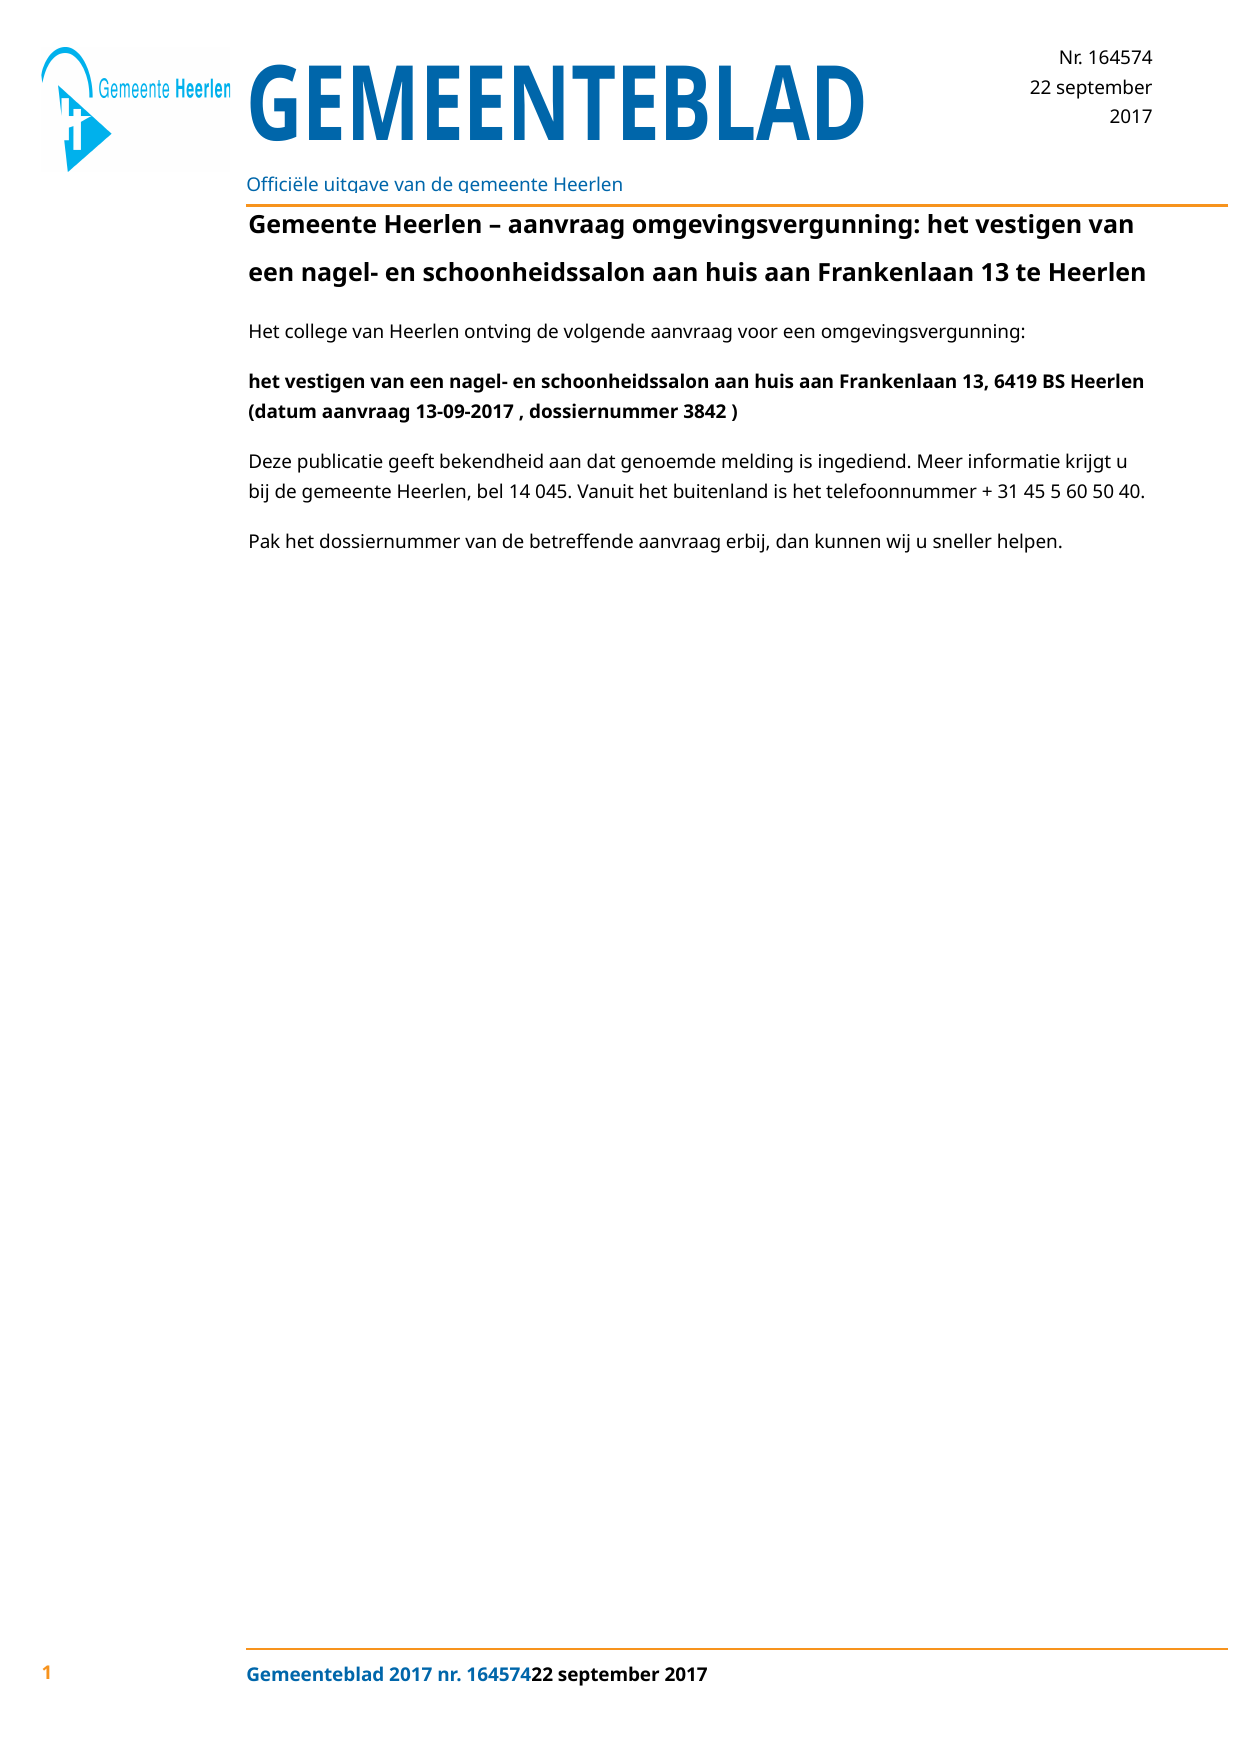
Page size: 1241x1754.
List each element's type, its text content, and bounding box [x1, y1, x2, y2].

text Pak het dossiernummer van de betreffende aanvraag erbij, dan kunnen wij u sneller helpen. [248, 528, 1152, 554]
picture [41, 47, 58, 70]
picture [41, 47, 231, 172]
text het vestigen van een nagel- en schoonheidssalon aan huis aan Frankenlaan 13, 6419 BS Heerlen (datum aanvraag 13-09-2017 , dossiernummer 3842 ) [248, 368, 1152, 424]
text Gemeente Heerlen – aanvraag omgevingsvergunning: het vestigen van een nagel- en schoonheidssalon aan huis aan Frankenlaan 13 te Heerlen [248, 207, 1152, 288]
text Deze publicatie geeft bekendheid aan dat genoemde melding is ingediend. Meer informatie krijgt u bij de gemeente Heerlen, bel 14 045. Vanuit het buitenland is het telefoonnummer + 31 45 5 60 50 40. [248, 448, 1152, 504]
text Het college van Heerlen ontving de volgende aanvraag voor een omgevingsvergunning: [248, 318, 1152, 344]
